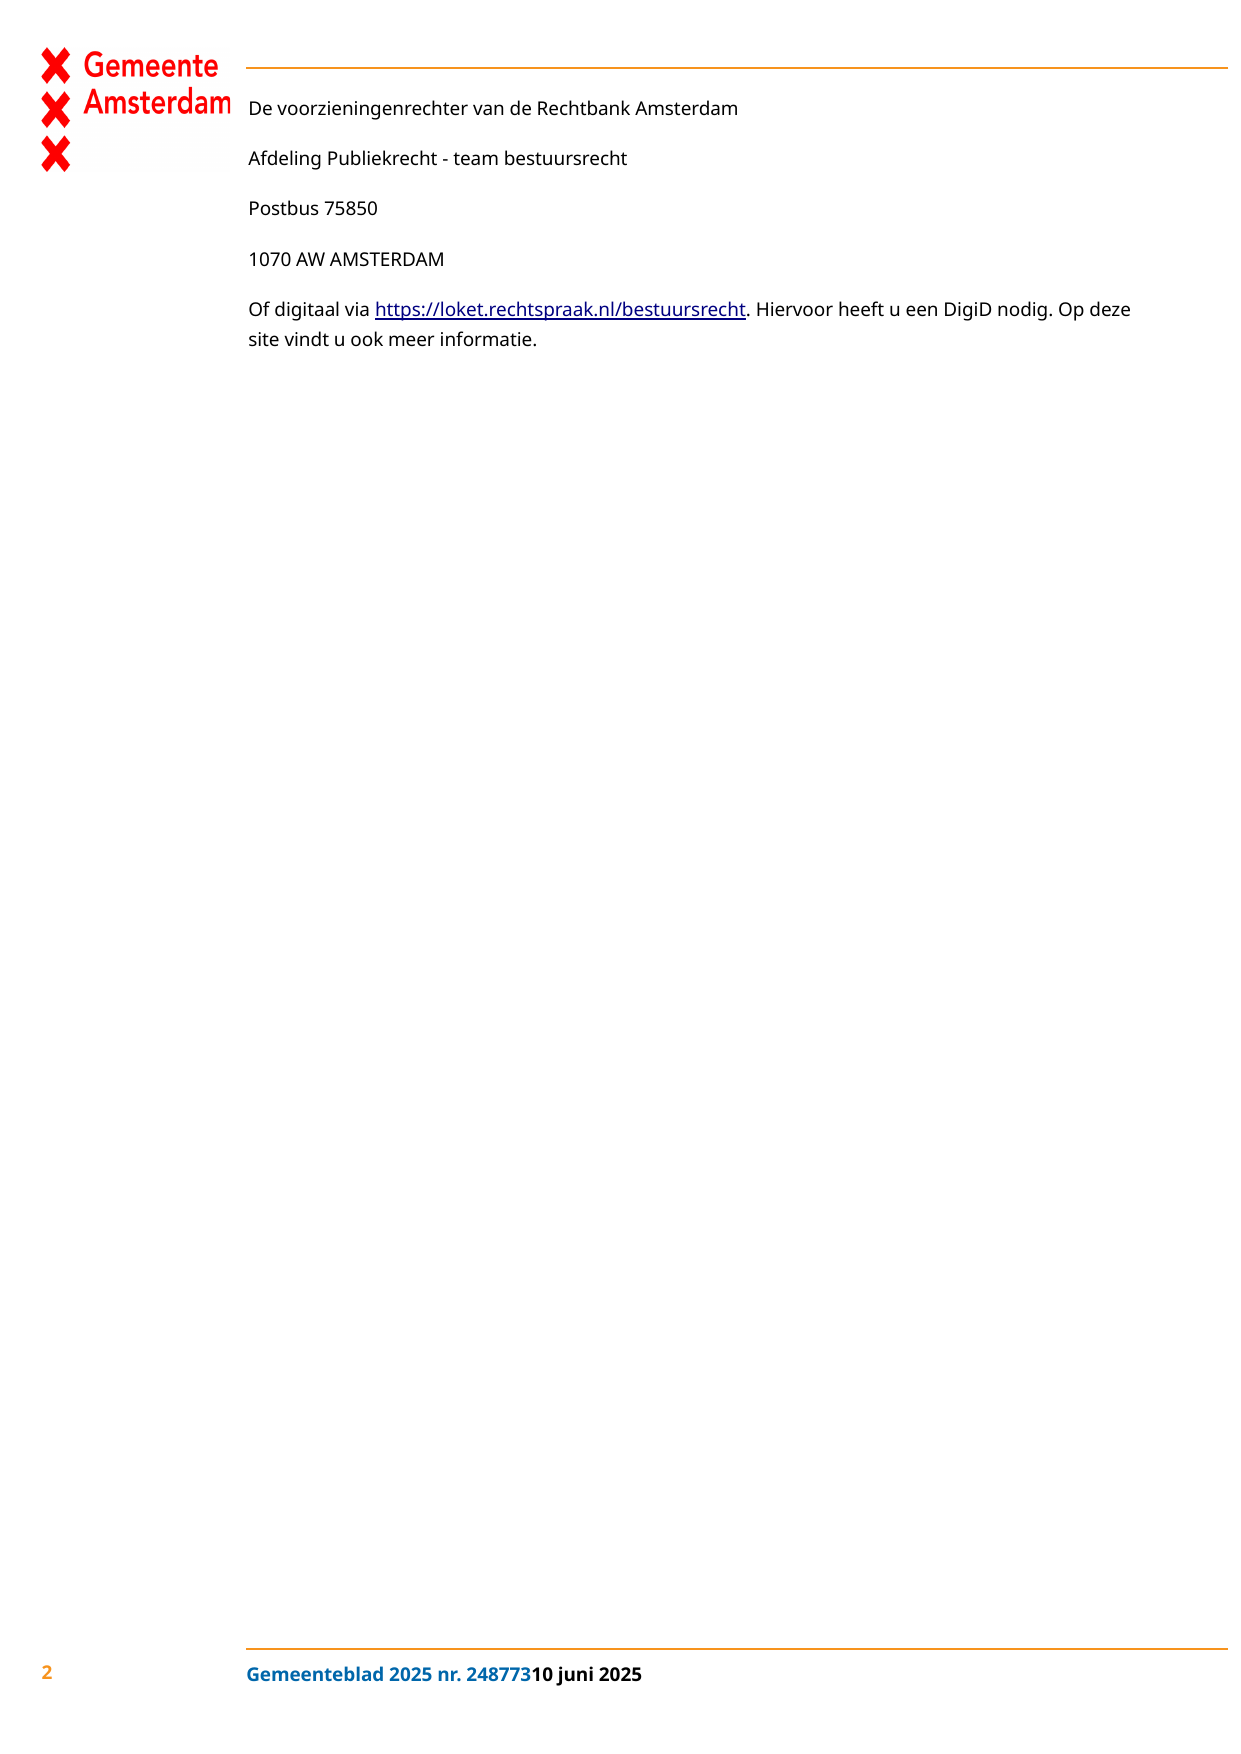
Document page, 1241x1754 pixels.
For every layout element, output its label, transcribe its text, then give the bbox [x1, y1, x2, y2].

picture [41, 47, 231, 172]
text Of digitaal via https://loket.rechtspraak.nl/bestuursrecht. Hiervoor heeft u een DigiD nodig. Op deze site vindt u ook meer informatie. [248, 296, 1152, 352]
text Afdeling Publiekrecht - team bestuursrecht [248, 145, 1152, 171]
text 1070 AW AMSTERDAM [248, 246, 1152, 272]
text Postbus 75850 [248, 196, 1152, 221]
text De voorzieningenrechter van de Rechtbank Amsterdam [248, 95, 1152, 121]
